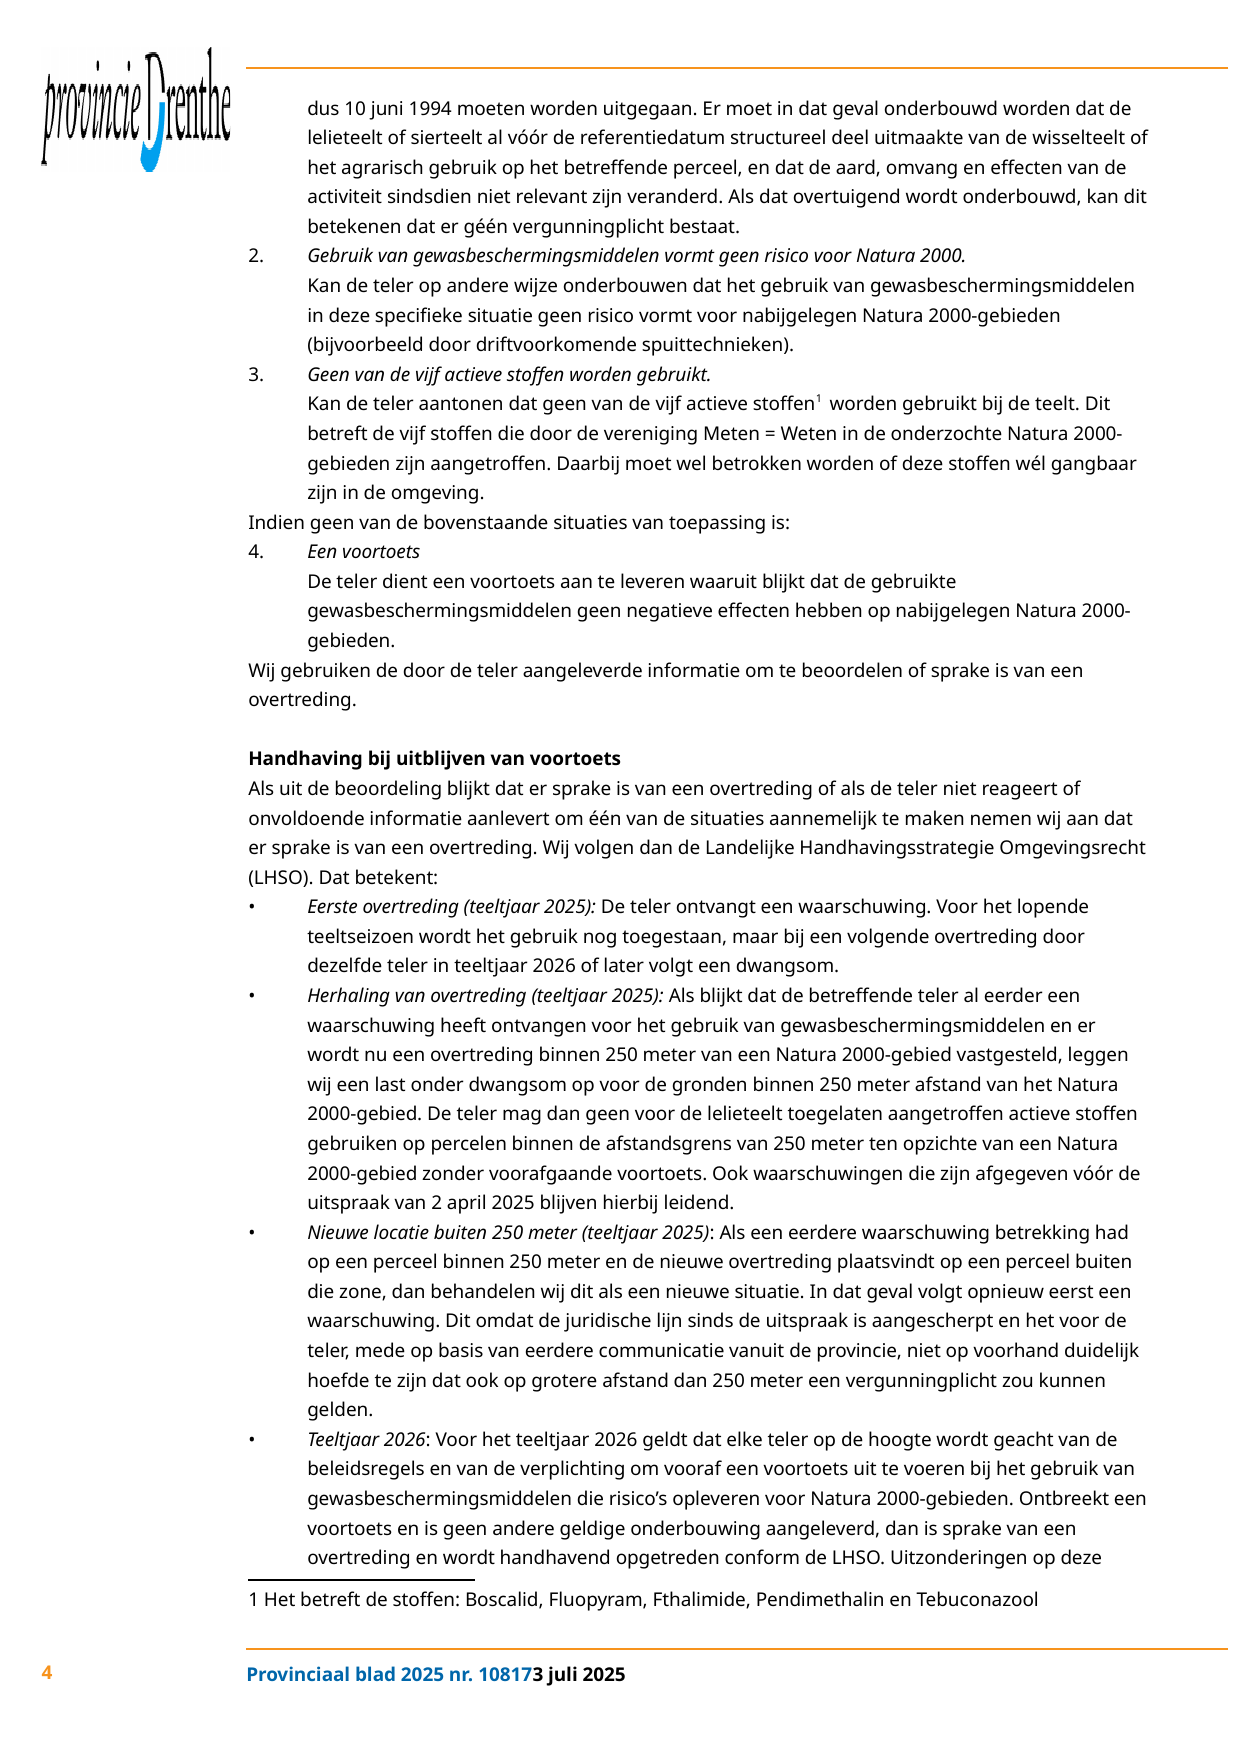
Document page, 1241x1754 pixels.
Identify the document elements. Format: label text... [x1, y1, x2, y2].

list Nieuwe locatie buiten 250 meter (teeltjaar 2025): Als een eerdere waarschuwing betrekking had op een perceel binnen 250 meter en de nieuwe overtreding plaatsvindt op een perceel buiten die zone, dan behandelen wij dit als een nieuwe situatie. In dat geval volgt opnieuw eerst een waarschuwing. Dit omdat de juridische lijn sinds de uitspraak is aangescherpt en het voor de teler, mede op basis van eerdere communicatie vanuit de provincie, niet op voorhand duidelijk hoefde te zijn dat ook op grotere afstand dan 250 meter een vergunningplicht zou kunnen gelden. [248, 1219, 1152, 1422]
text Indien geen van de bovenstaande situaties van toepassing is: [248, 509, 1152, 535]
list Kan de teler op andere wijze onderbouwen dat het gebruik van gewasbeschermingsmiddelen in deze specifieke situatie geen risico vormt voor nabijgelegen Natura 2000-gebieden (bijvoorbeeld door driftvoorkomende spuittechnieken). [248, 272, 1152, 357]
list Teeltjaar 2026: Voor het teeltjaar 2026 geldt dat elke teler op de hoogte wordt geacht van de beleidsregels en van de verplichting om vooraf een voortoets uit te voeren bij het gebruik van gewasbeschermingsmiddelen die risico’s opleveren voor Natura 2000-gebieden. Ontbreekt een voortoets en is geen andere geldige onderbouwing aangeleverd, dan is sprake van een overtreding en wordt handhavend opgetreden conform de LHSO. Uitzonderingen op deze [248, 1426, 1152, 1570]
list Een voortoets [248, 538, 1152, 564]
picture [41, 47, 231, 172]
list dus 10 juni 1994 moeten worden uitgegaan. Er moet in dat geval onderbouwd worden dat de lelieteelt of sierteelt al vóór de referentiedatum structureel deel uitmaakte van de wisselteelt of het agrarisch gebruik op het betreffende perceel, en dat de aard, omvang en effecten van de activiteit sindsdien niet relevant zijn veranderd. Als dat overtuigend wordt onderbouwd, kan dit betekenen dat er géén vergunningplicht bestaat. [248, 95, 1152, 239]
text Handhaving bij uitblijven van voortoets [248, 746, 1152, 771]
text Als uit de beoordeling blijkt dat er sprake is van een overtreding of als de teler niet reageert of onvoldoende informatie aanlevert om één van de situaties aannemelijk te maken nemen wij aan dat er sprake is van een overtreding. Wij volgen dan de Landelijke Handhavingsstrategie Omgevingsrecht (LHSO). Dat betekent: [248, 775, 1152, 890]
list Geen van de vijf actieve stoffen worden gebruikt. [248, 361, 1152, 387]
text Wij gebruiken de door de teler aangeleverde informatie om te beoordelen of sprake is van een overtreding. [248, 657, 1152, 712]
list Gebruik van gewasbeschermingsmiddelen vormt geen risico voor Natura 2000. [248, 243, 1152, 268]
list De teler dient een voortoets aan te leveren waaruit blijkt dat de gebruikte gewasbeschermingsmiddelen geen negatieve effecten hebben op nabijgelegen Natura 2000-gebieden. [248, 568, 1152, 653]
list Eerste overtreding (teeltjaar 2025): De teler ontvangt een waarschuwing. Voor het lopende teeltseizoen wordt het gebruik nog toegestaan, maar bij een volgende overtreding door dezelfde teler in teeltjaar 2026 of later volgt een dwangsom. [248, 893, 1152, 978]
list Kan de teler aantonen dat geen van de vijf actieve stoffen worden gebruikt bij de teelt. Dit betreft de vijf stoffen die door de vereniging Meten = Weten in de onderzochte Natura 2000-gebieden zijn aangetroffen. Daarbij moet wel betrokken worden of deze stoffen wél gangbaar zijn in de omgeving. [248, 391, 1152, 505]
list Herhaling van overtreding (teeltjaar 2025): Als blijkt dat de betreffende teler al eerder een waarschuwing heeft ontvangen voor het gebruik van gewasbeschermingsmiddelen en er wordt nu een overtreding binnen 250 meter van een Natura 2000-gebied vastgesteld, leggen wij een last onder dwangsom op voor de gronden binnen 250 meter afstand van het Natura 2000-gebied. De teler mag dan geen voor de lelieteelt toegelaten aangetroffen actieve stoffen gebruiken op percelen binnen de afstandsgrens van 250 meter ten opzichte van een Natura 2000-gebied zonder voorafgaande voortoets. Ook waarschuwingen die zijn afgegeven vóór de uitspraak van 2 april 2025 blijven hierbij leidend. [248, 982, 1152, 1215]
list Het betreft de stoffen: Boscalid, Fluopyram, Fthalimide, Pendimethalin en Tebuconazool [248, 1586, 1152, 1612]
